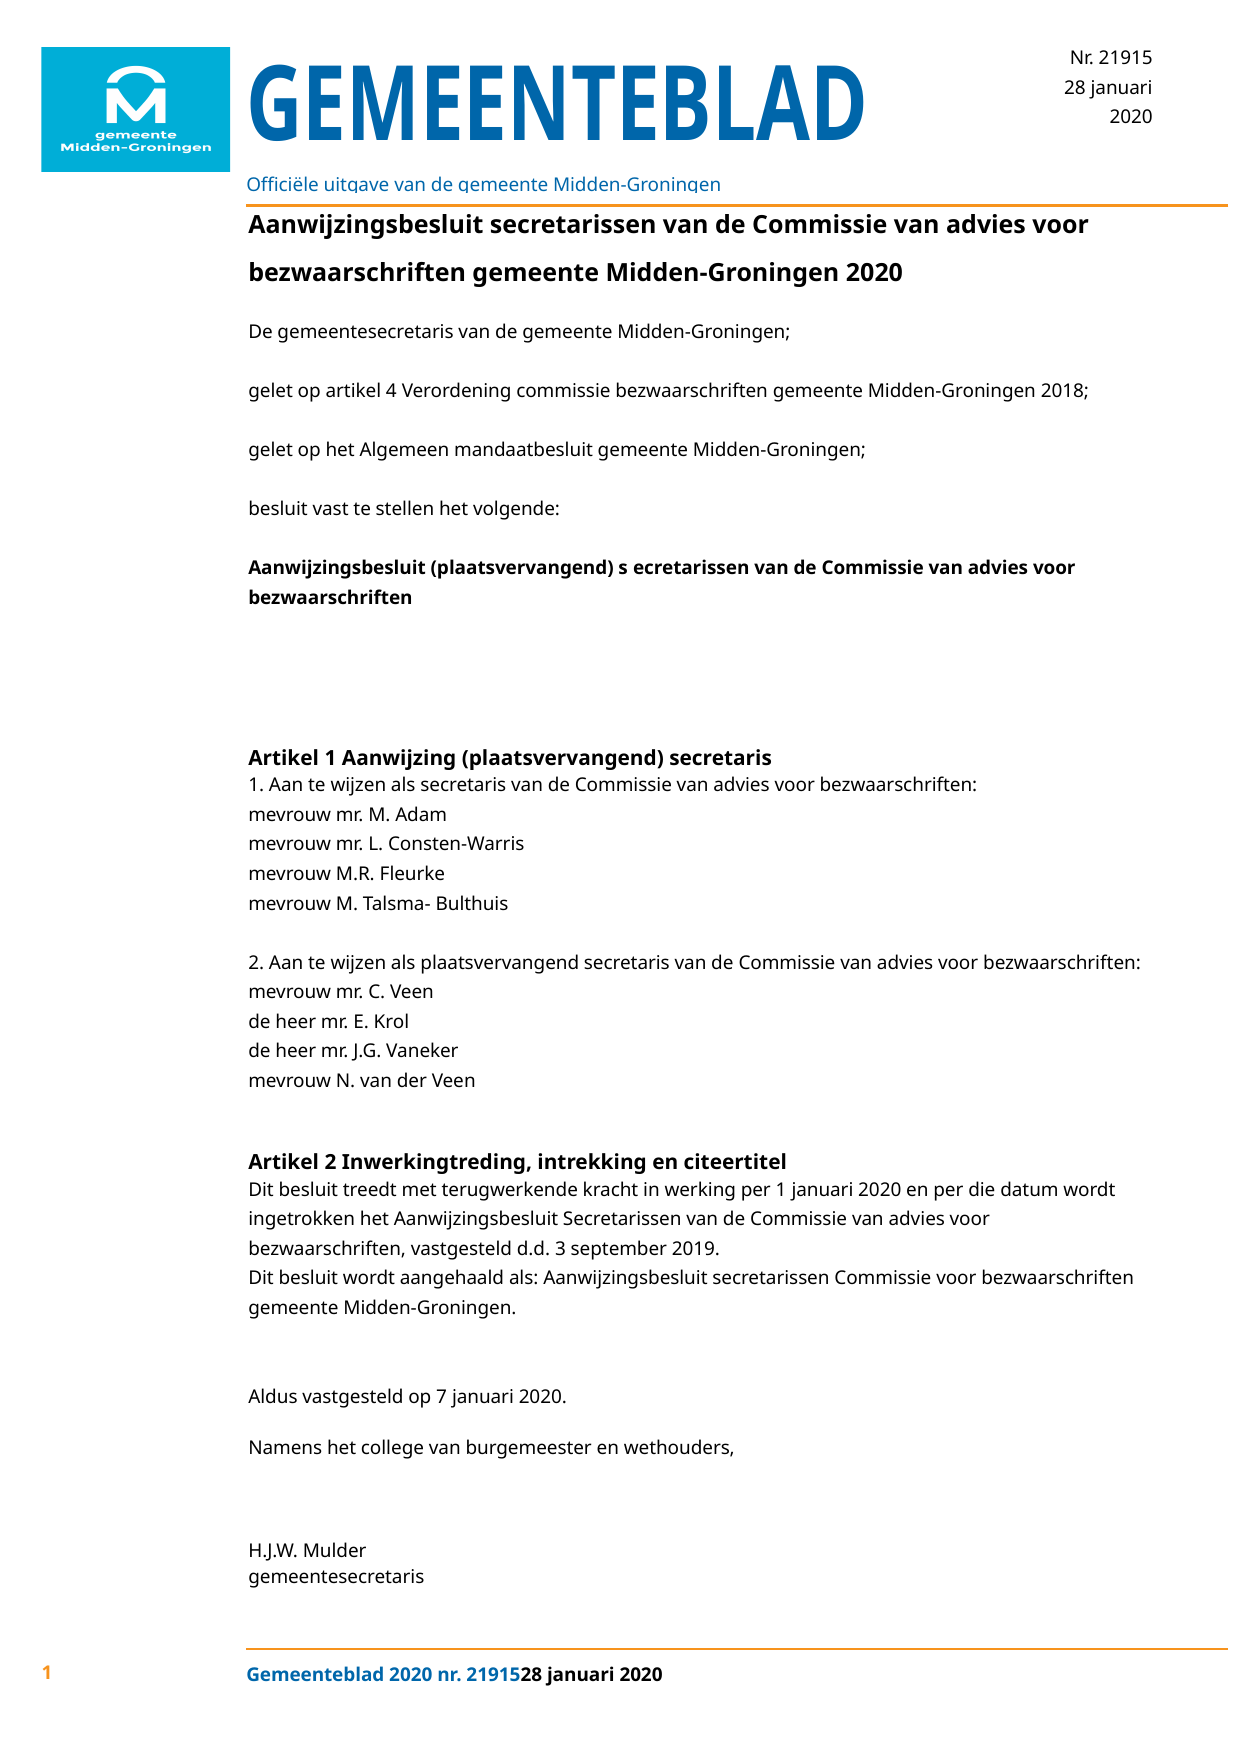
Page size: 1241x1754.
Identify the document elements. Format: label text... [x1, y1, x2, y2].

text mevrouw M.R. Fleurke [248, 860, 1152, 886]
text mevrouw mr. L. Consten-Warris [248, 831, 1152, 856]
text Aanwijzingsbesluit secretarissen van de Commissie van advies voor bezwaarschriften gemeente Midden-Groningen 2020 [248, 207, 1152, 288]
text mevrouw mr. C. Veen [248, 978, 1152, 1004]
text gelet op het Algemeen mandaatbesluit gemeente Midden-Groningen; [248, 436, 1152, 462]
text Aanwijzingsbesluit (plaatsvervangend) s ecretarissen van de Commissie van advies voor bezwaarschriften [248, 554, 1152, 610]
text mevrouw mr. M. Adam [248, 801, 1152, 827]
text de heer mr. J.G. Vaneker [248, 1038, 1152, 1063]
text Namens het college van burgemeester en wethouders, [248, 1434, 1152, 1460]
picture [107, 89, 165, 122]
picture [108, 66, 164, 82]
text Dit besluit treedt met terugwerkende kracht in werking per 1 januari 2020 en per die datum wordt ingetrokken het Aanwijzingsbesluit Secretarissen van de Commissie van advies voor bezwaarschriften, vastgesteld d.d. 3 september 2019. [248, 1176, 1152, 1261]
text Artikel 1 Aanwijzing (plaatsvervangend) secretaris [248, 743, 1152, 771]
text 2. Aan te wijzen als plaatsvervangend secretaris van de Commissie van advies voor bezwaarschriften: [248, 949, 1152, 975]
text gemeentesecretaris [248, 1563, 1152, 1589]
text Dit besluit wordt aangehaald als: Aanwijzingsbesluit secretarissen Commissie voor bezwaarschriften gemeente Midden-Groningen. [248, 1264, 1152, 1320]
text de heer mr. E. Krol [248, 1008, 1152, 1034]
text De gemeentesecretaris van de gemeente Midden-Groningen; [248, 318, 1152, 344]
picture [184, 146, 190, 153]
text mevrouw M. Talsma- Bulthuis [248, 890, 1152, 916]
text mevrouw N. van der Veen [248, 1067, 1152, 1093]
text 1. Aan te wijzen als secretaris van de Commissie van advies voor bezwaarschriften: [248, 771, 1152, 797]
text besluit vast te stellen het volgende: [248, 495, 1152, 521]
text gelet op artikel 4 Verordening commissie bezwaarschriften gemeente Midden-Groningen 2018; [248, 377, 1152, 403]
text Artikel 2 Inwerkingtreding, intrekking en citeertitel [248, 1147, 1152, 1176]
text Aldus vastgesteld op 7 januari 2020. [248, 1383, 1152, 1408]
text H.J.W. Mulder [248, 1537, 1152, 1563]
